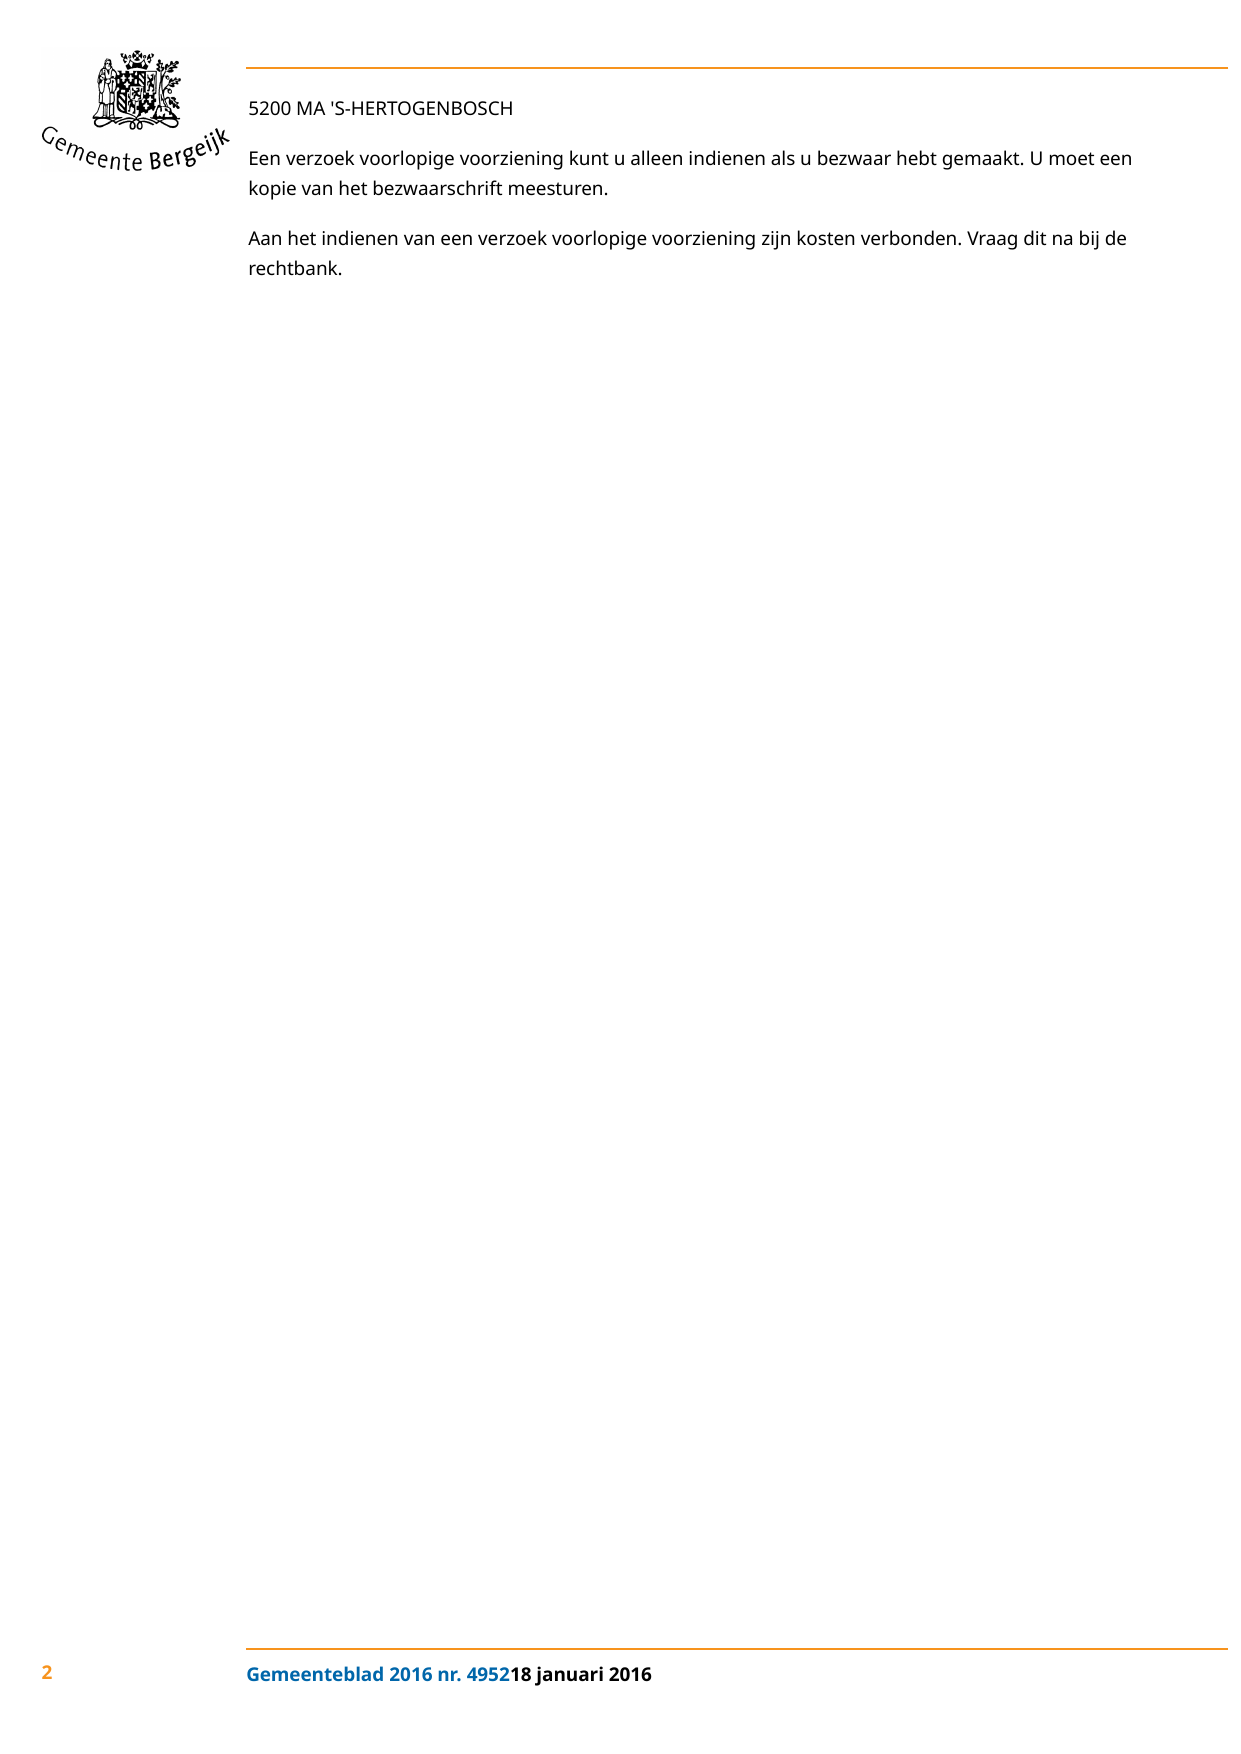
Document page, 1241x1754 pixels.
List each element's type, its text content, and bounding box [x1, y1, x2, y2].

text 5200 MA 'S-HERTOGENBOSCH [248, 95, 1152, 121]
text Een verzoek voorlopige voorziening kunt u alleen indienen als u bezwaar hebt gemaakt. U moet een kopie van het bezwaarschrift meesturen. [248, 145, 1152, 201]
text Aan het indienen van een verzoek voorlopige voorziening zijn kosten verbonden. Vraag dit na bij de rechtbank. [248, 225, 1152, 281]
picture [41, 47, 231, 172]
